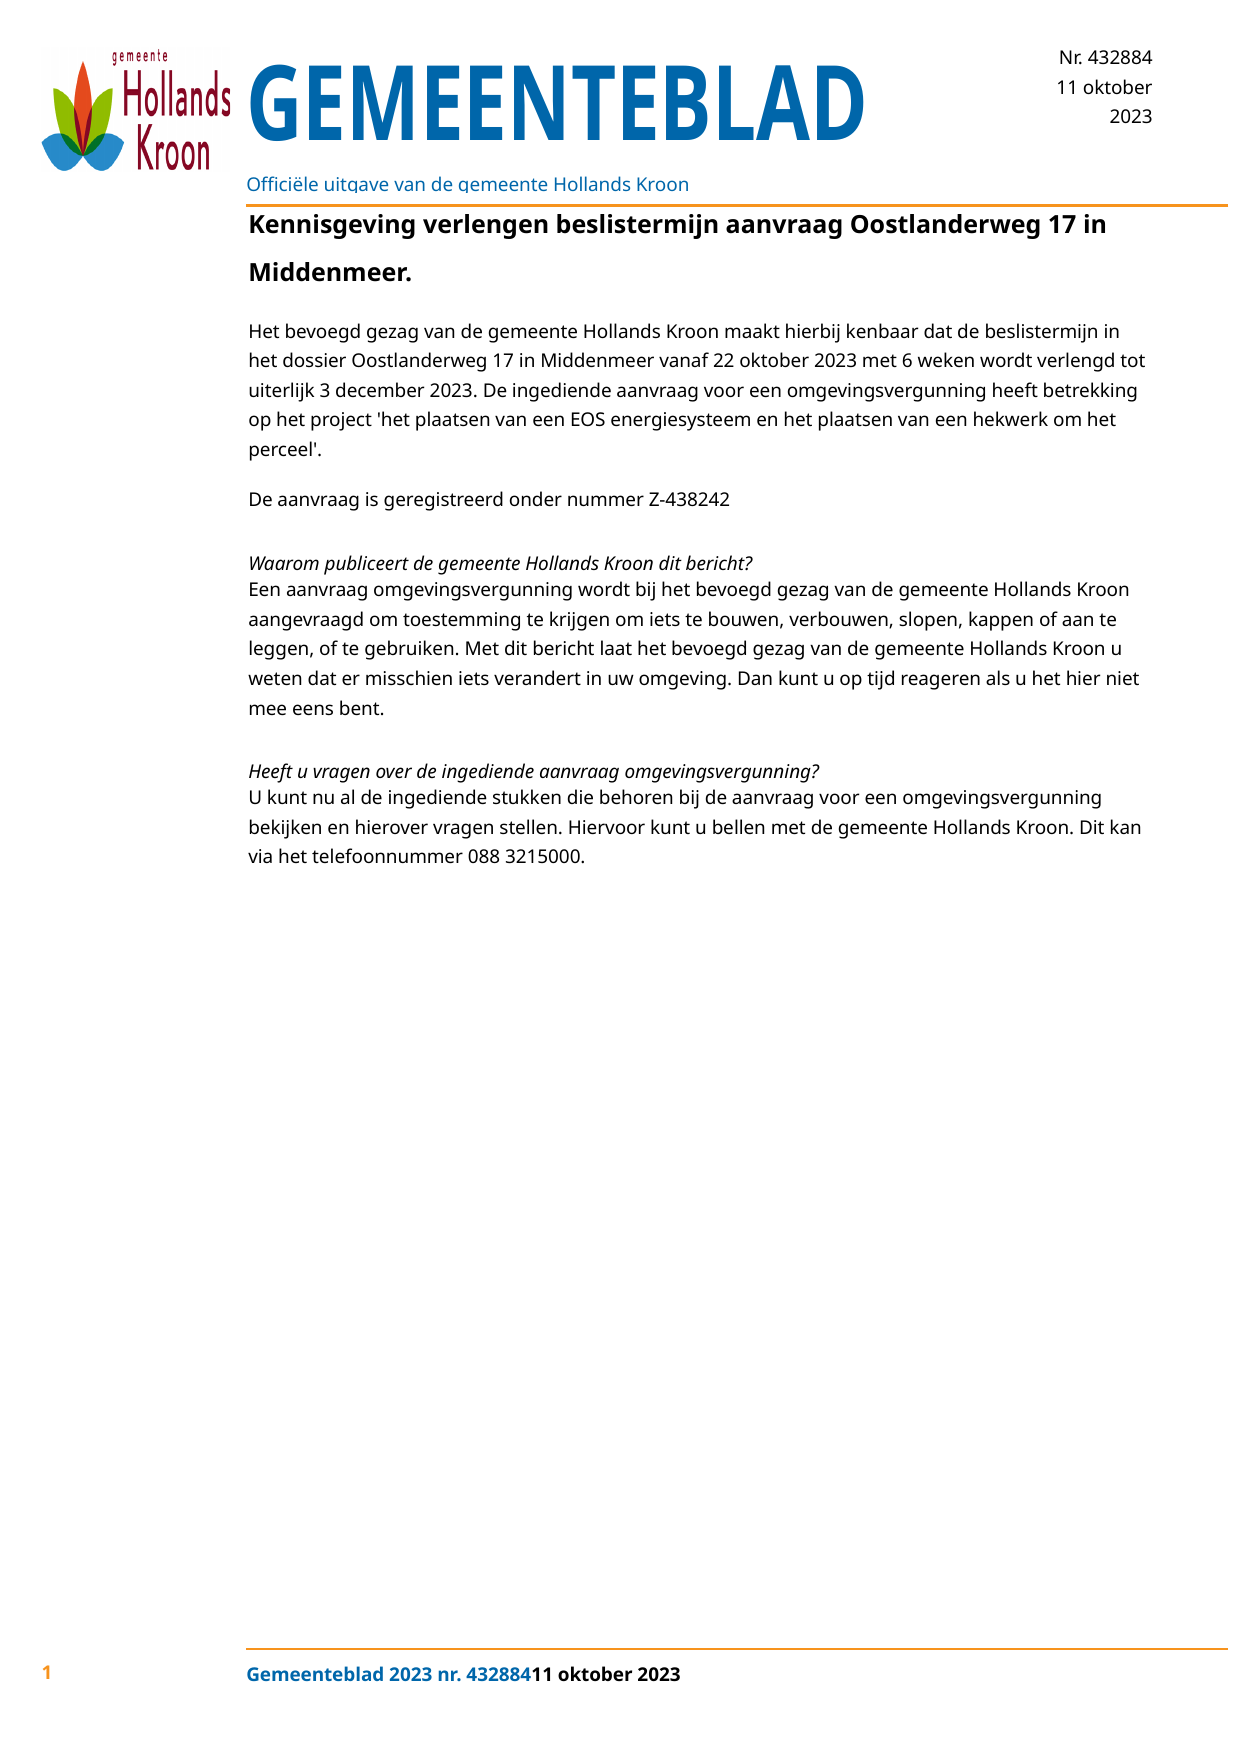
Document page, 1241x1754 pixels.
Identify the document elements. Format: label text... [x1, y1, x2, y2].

text Een aanvraag omgevingsvergunning wordt bij het bevoegd gezag van de gemeente Hollands Kroon aangevraagd om toestemming te krijgen om iets te bouwen, verbouwen, slopen, kappen of aan te leggen, of te gebruiken. Met dit bericht laat het bevoegd gezag van de gemeente Hollands Kroon u weten dat er misschien iets verandert in uw omgeving. Dan kunt u op tijd reageren als u het hier niet mee eens bent. [248, 576, 1152, 720]
text U kunt nu al de ingediende stukken die behoren bij de aanvraag voor een omgevingsvergunning bekijken en hierover vragen stellen. Hiervoor kunt u bellen met de gemeente Hollands Kroon. Dit kan via het telefoonnummer 088 3215000. [248, 784, 1152, 869]
text De aanvraag is geregistreerd onder nummer Z-438242 [248, 487, 1152, 512]
text Heeft u vragen over de ingediende aanvraag omgevingsvergunning? [248, 759, 1152, 784]
text Kennisgeving verlengen beslistermijn aanvraag Oostlanderweg 17 in Middenmeer. [248, 207, 1152, 288]
text Het bevoegd gezag van de gemeente Hollands Kroon maakt hierbij kenbaar dat de beslistermijn in het dossier Oostlanderweg 17 in Middenmeer vanaf 22 oktober 2023 met 6 weken wordt verlengd tot uiterlijk 3 december 2023. De ingediende aanvraag voor een omgevingsvergunning heeft betrekking op het project 'het plaatsen van een EOS energiesysteem en het plaatsen van een hekwerk om het perceel'. [248, 318, 1152, 462]
picture [41, 47, 231, 172]
text Waarom publiceert de gemeente Hollands Kroon dit bericht? [248, 551, 1152, 576]
